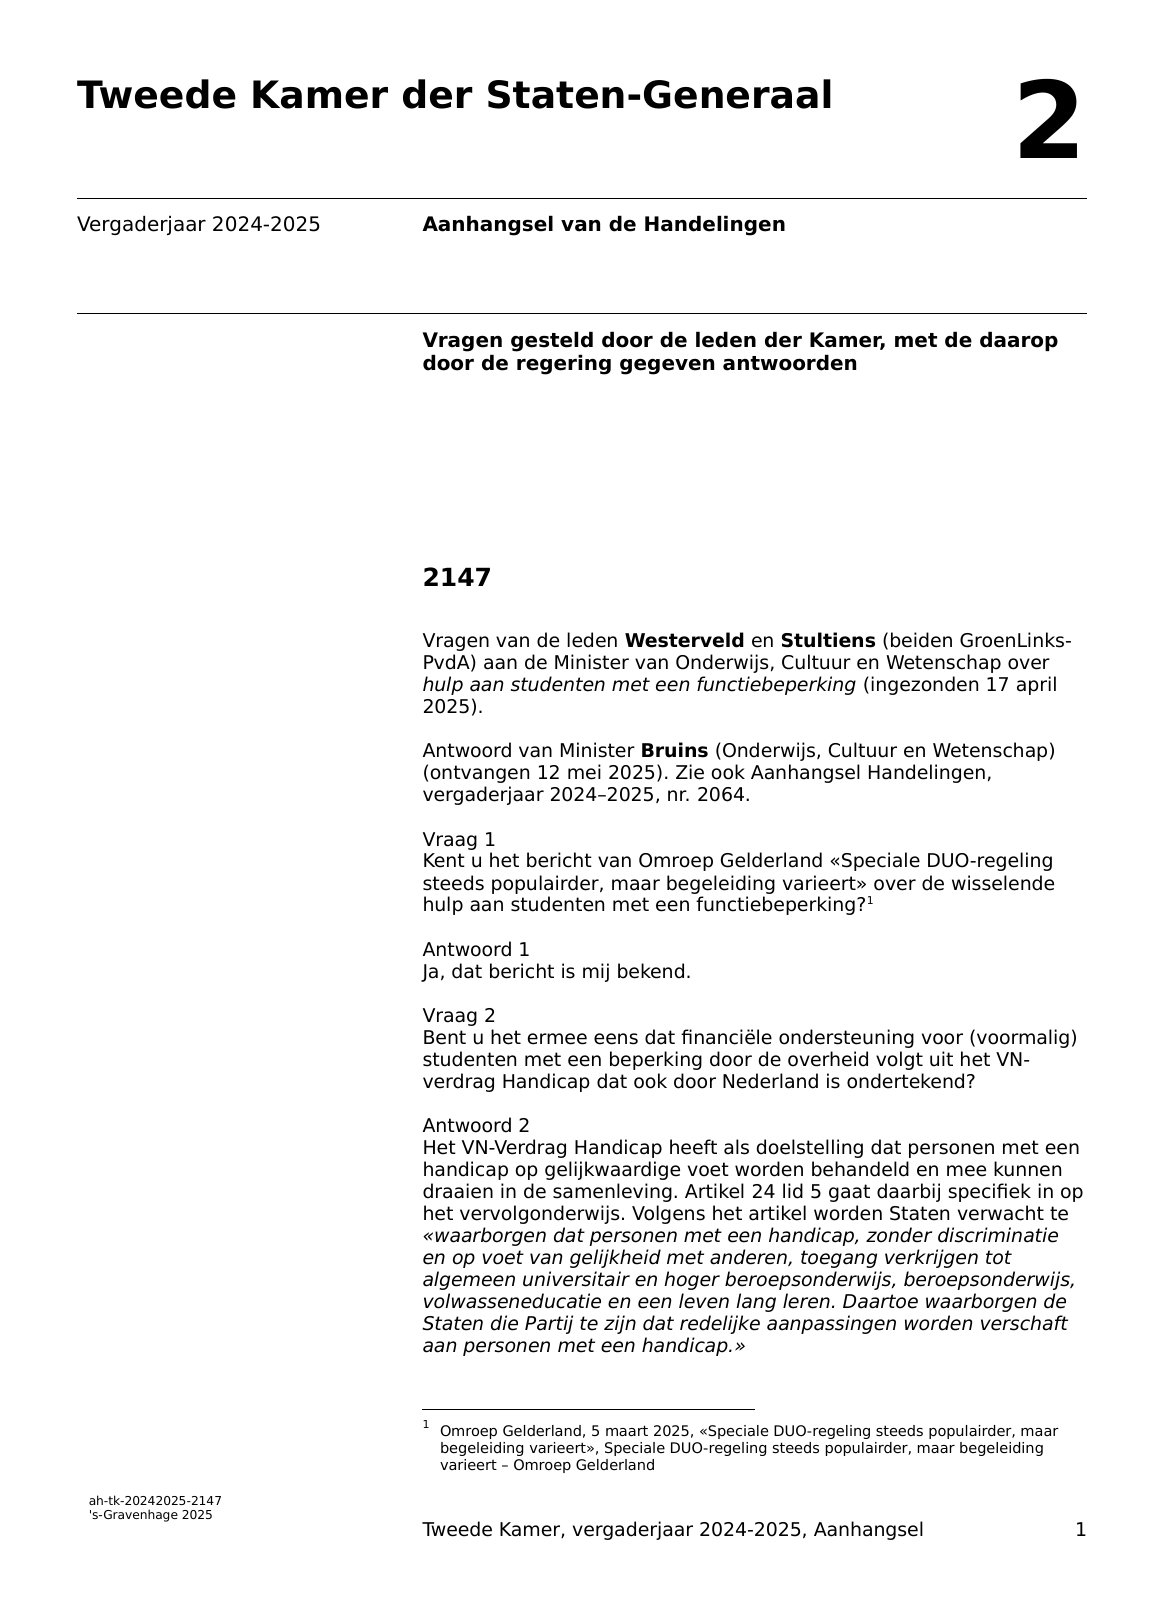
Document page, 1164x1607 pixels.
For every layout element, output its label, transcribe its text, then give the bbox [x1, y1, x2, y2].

text Kent u het bericht van Omroep Gelderland «Speciale DUO-regeling steeds populairder, maar begeleiding varieert» over de wisselende hulp aan studenten met een functiebeperking? [422, 850, 1087, 916]
text Vraag 1 [422, 828, 1087, 850]
text 2147 [422, 563, 1087, 592]
text Omroep Gelderland, 5 maart 2025, «Speciale DUO-regeling steeds populairder, maar begeleiding varieert», Speciale DUO-regeling steeds populairder, maar begeleiding varieert – Omroep Gelderland [422, 1418, 1087, 1474]
text Bent u het ermee eens dat financiële ondersteuning voor (voormalig) studenten met een beperking door de overheid volgt uit het VN-verdrag Handicap dat ook door Nederland is ondertekend? [422, 1027, 1087, 1093]
text Antwoord 1 [422, 938, 1087, 961]
table_cell Vergaderjaar 2024-2025 [77, 199, 422, 313]
text 's-Gravenhage 2025 [88, 1508, 323, 1522]
text Vragen van de leden Westerveld en Stultiens (beiden GroenLinks-PvdA) aan de Minister van Onderwijs, Cultuur en Wetenschap over hulp aan studenten met een functiebeperking (ingezonden 17 april 2025). [422, 630, 1087, 718]
table_header 2 [886, 59, 1087, 198]
table_cell [77, 314, 422, 375]
text ah-tk-20242025-2147 [88, 1494, 323, 1508]
text Antwoord van Minister Bruins (Onderwijs, Cultuur en Wetenschap) (ontvangen 12 mei 2025). Zie ook Aanhangsel Handelingen, vergaderjaar 2024–2025, nr. 2064. [422, 740, 1087, 806]
text Het VN-Verdrag Handicap heeft als doelstelling dat personen met een handicap op gelijkwaardige voet worden behandeld en mee kunnen draaien in de samenleving. Artikel 24 lid 5 gaat daarbij specifiek in op het vervolgonderwijs. Volgens het artikel worden Staten verwacht te «waarborgen dat personen met een handicap, zonder discriminatie en op voet van gelijkheid met anderen, toegang verkrijgen tot algemeen universitair en hoger beroepsonderwijs, beroepsonderwijs, volwasseneducatie en een leven lang leren. Daartoe waarborgen de Staten die Partij te zijn dat redelijke aanpassingen worden verschaft aan personen met een handicap.» [422, 1137, 1087, 1357]
text Antwoord 2 [422, 1115, 1087, 1137]
text Ja, dat bericht is mij bekend. [422, 961, 1087, 982]
table_cell Aanhangsel van de Handelingen [422, 199, 1087, 313]
table_header Tweede Kamer der Staten-Generaal [77, 59, 886, 198]
table_cell Vragen gesteld door de leden der Kamer, met de daarop door de regering gegeven antwoorden [422, 314, 1087, 375]
text Vraag 2 [422, 1005, 1087, 1027]
